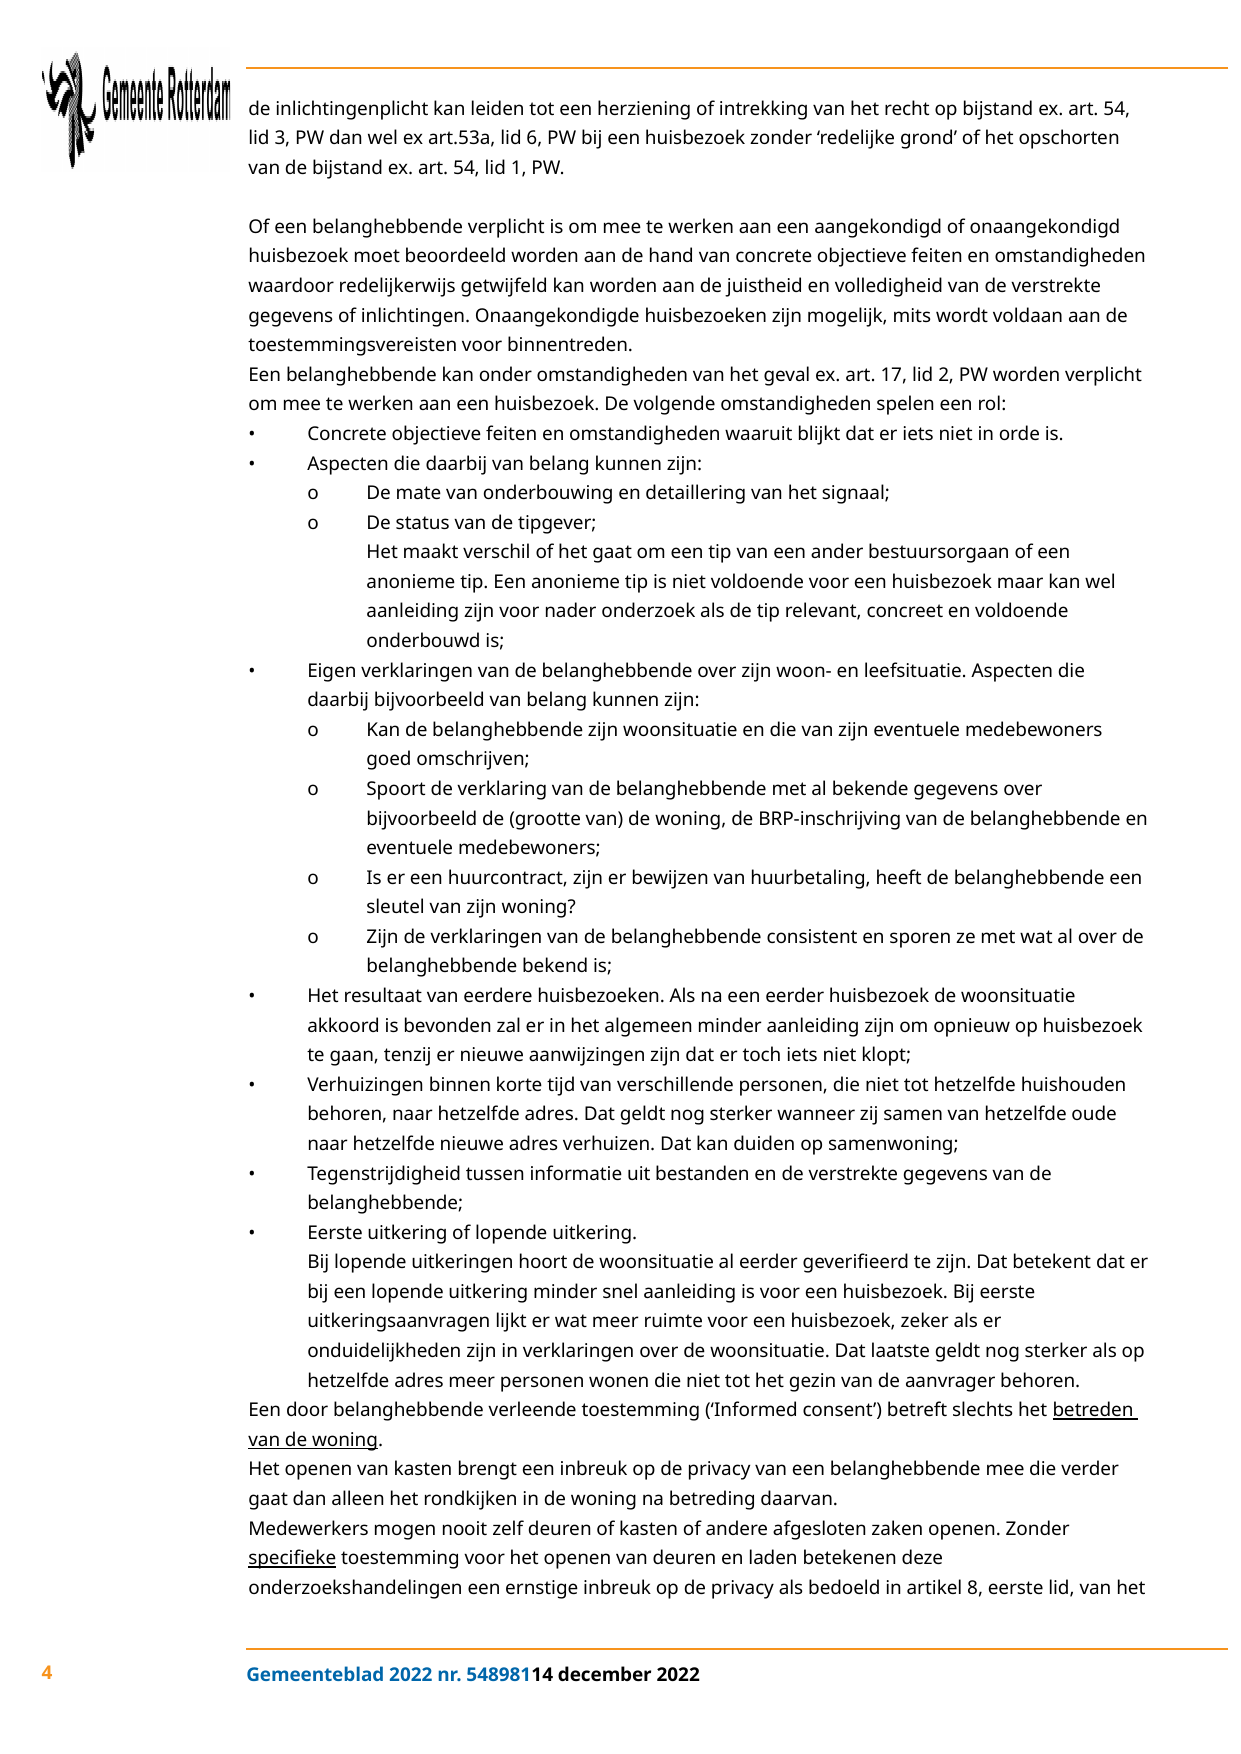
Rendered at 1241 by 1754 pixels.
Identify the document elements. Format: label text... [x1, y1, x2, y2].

text Een belanghebbende kan onder omstandigheden van het geval ex. art. 17, lid 2, PW worden verplicht om mee te werken aan een huisbezoek. De volgende omstandigheden spelen een rol: [248, 361, 1152, 416]
list Het resultaat van eerdere huisbezoeken. Als na een eerder huisbezoek de woonsituatie akkoord is bevonden zal er in het algemeen minder aanleiding zijn om opnieuw op huisbezoek te gaan, tenzij er nieuwe aanwijzingen zijn dat er toch iets niet klopt; [248, 982, 1152, 1067]
text de inlichtingenplicht kan leiden tot een herziening of intrekking van het recht op bijstand ex. art. 54, lid 3, PW dan wel ex art.53a, lid 6, PW bij een huisbezoek zonder ‘redelijke grond’ of het opschorten van de bijstand ex. art. 54, lid 1, PW. [248, 95, 1152, 180]
text Of een belanghebbende verplicht is om mee te werken aan een aangekondigd of onaangekondigd huisbezoek moet beoordeeld worden aan de hand van concrete objectieve feiten en omstandigheden waardoor redelijkerwijs getwijfeld kan worden aan de juistheid en volledigheid van de verstrekte gegevens of inlichtingen. Onaangekondigde huisbezoeken zijn mogelijk, mits wordt voldaan aan de toestemmingsvereisten voor binnentreden. [248, 213, 1152, 357]
list Tegenstrijdigheid tussen informatie uit bestanden en de verstrekte gegevens van de belanghebbende; [248, 1160, 1152, 1215]
list Eerste uitkering of lopende uitkering. [248, 1219, 1152, 1245]
list Spoort de verklaring van de belanghebbende met al bekende gegevens over bijvoorbeeld de (grootte van) de woning, de BRP-inschrijving van de belanghebbende en eventuele medebewoners; [307, 775, 1152, 860]
text Medewerkers mogen nooit zelf deuren of kasten of andere afgesloten zaken openen. Zonder specifieke toestemming voor het openen van deuren en laden betekenen deze onderzoekshandelingen een ernstige inbreuk op de privacy als bedoeld in artikel 8, eerste lid, van het [248, 1515, 1152, 1600]
list Is er een huurcontract, zijn er bewijzen van huurbetaling, heeft de belanghebbende een sleutel van zijn woning? [307, 864, 1152, 919]
list Kan de belanghebbende zijn woonsituatie en die van zijn eventuele medebewoners goed omschrijven; [307, 716, 1152, 771]
list Aspecten die daarbij van belang kunnen zijn: [248, 450, 1152, 476]
list De mate van onderbouwing en detaillering van het signaal; [307, 479, 1152, 505]
list Bij lopende uitkeringen hoort de woonsituatie al eerder geverifieerd te zijn. Dat betekent dat er bij een lopende uitkering minder snel aanleiding is voor een huisbezoek. Bij eerste uitkeringsaanvragen lijkt er wat meer ruimte voor een huisbezoek, zeker als er onduidelijkheden zijn in verklaringen over de woonsituatie. Dat laatste geldt nog sterker als op hetzelfde adres meer personen wonen die niet tot het gezin van de aanvrager behoren. [248, 1248, 1152, 1393]
list Verhuizingen binnen korte tijd van verschillende personen, die niet tot hetzelfde huishouden behoren, naar hetzelfde adres. Dat geldt nog sterker wanneer zij samen van hetzelfde oude naar hetzelfde nieuwe adres verhuizen. Dat kan duiden op samenwoning; [248, 1071, 1152, 1156]
text Het openen van kasten brengt een inbreuk op de privacy van een belanghebbende mee die verder gaat dan alleen het rondkijken in de woning na betreding daarvan. [248, 1456, 1152, 1511]
text Een door belanghebbende verleende toestemming (‘Informed consent’) betreft slechts het betreden van de woning. [248, 1396, 1152, 1452]
list Eigen verklaringen van de belanghebbende over zijn woon- en leefsituatie. Aspecten die daarbij bijvoorbeeld van belang kunnen zijn: [248, 657, 1152, 712]
list De status van de tipgever; [307, 509, 1152, 535]
list Concrete objectieve feiten en omstandigheden waaruit blijkt dat er iets niet in orde is. [248, 420, 1152, 446]
picture [41, 47, 231, 172]
list Zijn de verklaringen van de belanghebbende consistent en sporen ze met wat al over de belanghebbende bekend is; [307, 923, 1152, 978]
list Het maakt verschil of het gaat om een tip van een ander bestuursorgaan of een anonieme tip. Een anonieme tip is niet voldoende voor een huisbezoek maar kan wel aanleiding zijn voor nader onderzoek als de tip relevant, concreet en voldoende onderbouwd is; [307, 538, 1152, 653]
